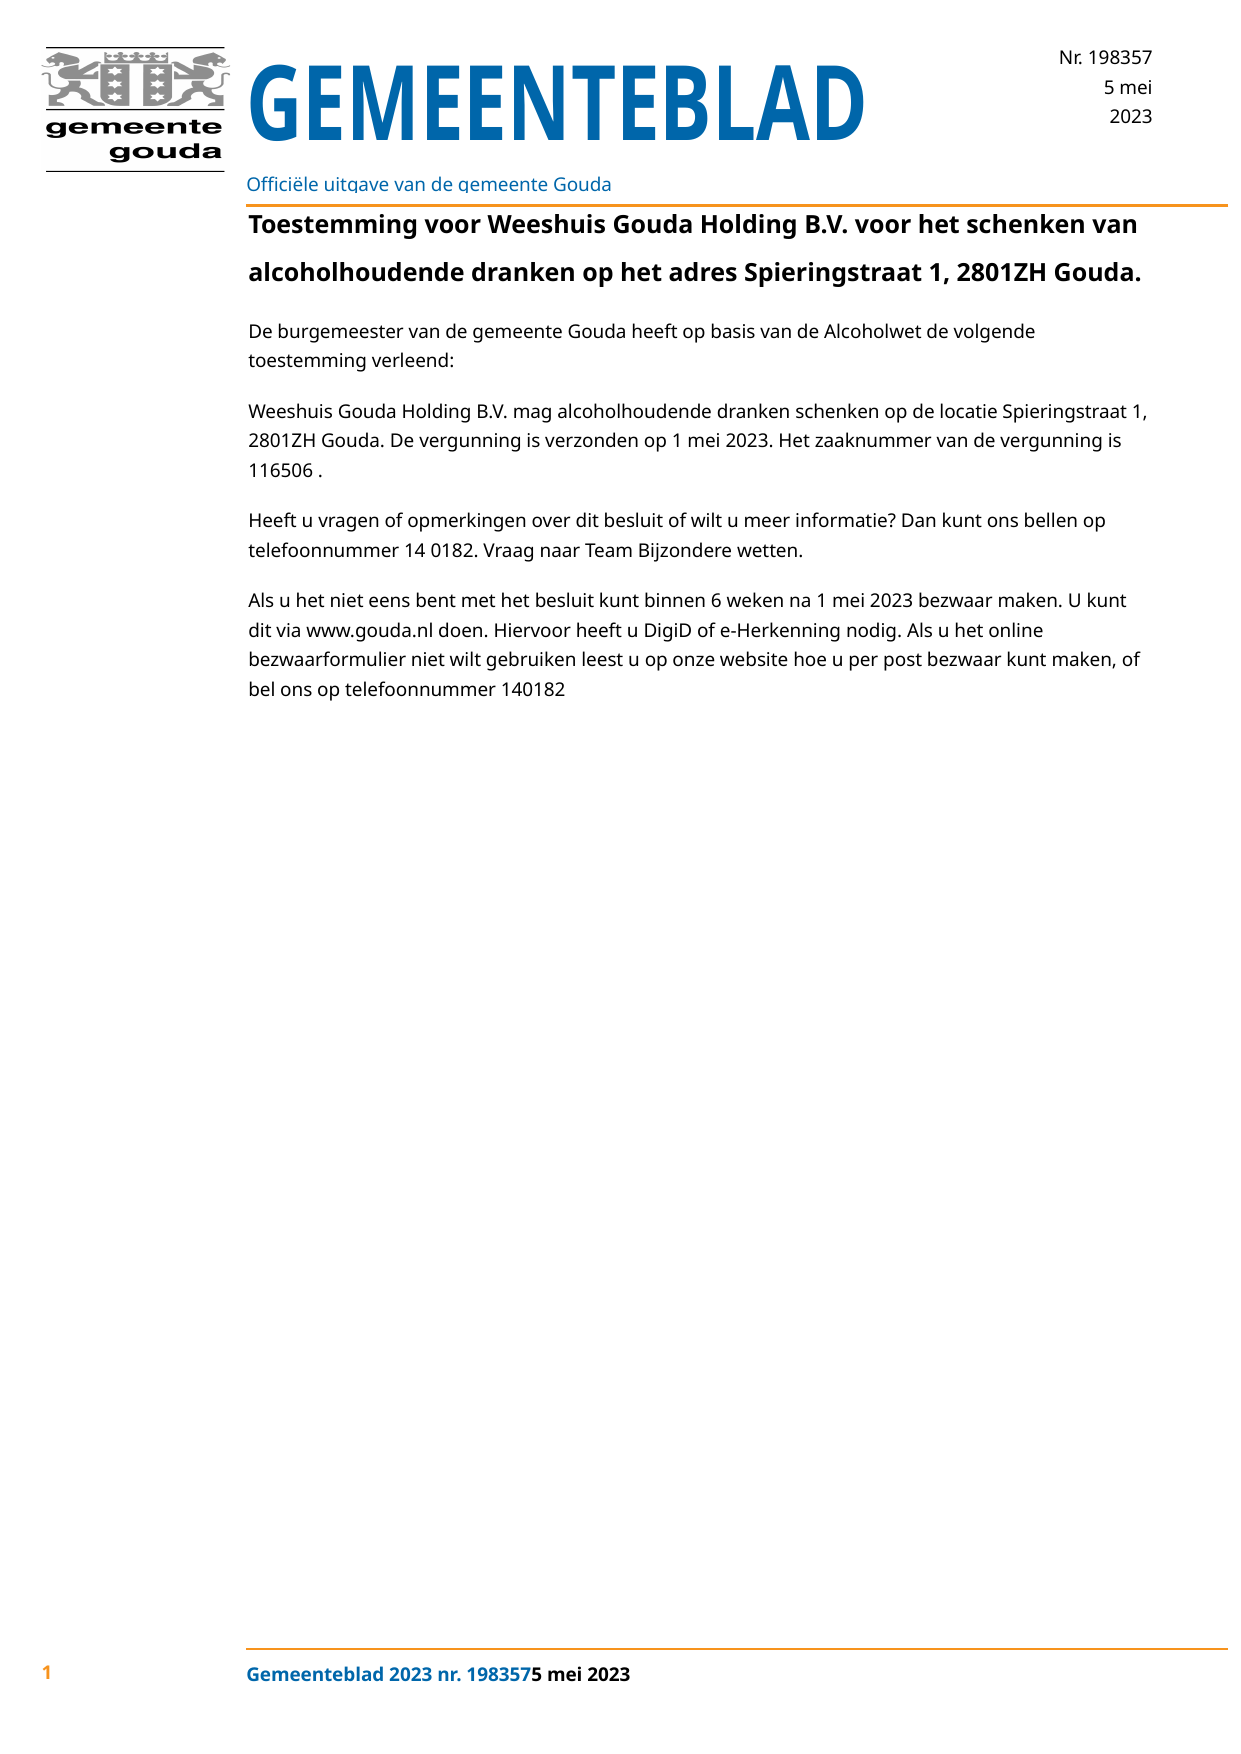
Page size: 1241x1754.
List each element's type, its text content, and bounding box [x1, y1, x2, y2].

text Als u het niet eens bent met het besluit kunt binnen 6 weken na 1 mei 2023 bezwaar maken. U kunt dit via www.gouda.nl doen. Hiervoor heeft u DigiD of e-Herkenning nodig. Als u het online bezwaarformulier niet wilt gebruiken leest u op onze website hoe u per post bezwaar kunt maken, of bel ons op telefoonnummer 140182 [248, 587, 1152, 702]
text Toestemming voor Weeshuis Gouda Holding B.V. voor het schenken van alcoholhoudende dranken op het adres Spieringstraat 1, 2801ZH Gouda. [248, 207, 1152, 288]
text Weeshuis Gouda Holding B.V. mag alcoholhoudende dranken schenken op de locatie Spieringstraat 1, 2801ZH Gouda. De vergunning is verzonden op 1 mei 2023. Het zaaknummer van de vergunning is 116506 . [248, 398, 1152, 483]
text De burgemeester van de gemeente Gouda heeft op basis van de Alcoholwet de volgende toestemming verleend: [248, 318, 1152, 373]
text Heeft u vragen of opmerkingen over dit besluit of wilt u meer informatie? Dan kunt ons bellen op telefoonnummer 14 0182. Vraag naar Team Bijzondere wetten. [248, 507, 1152, 563]
picture [41, 47, 231, 172]
